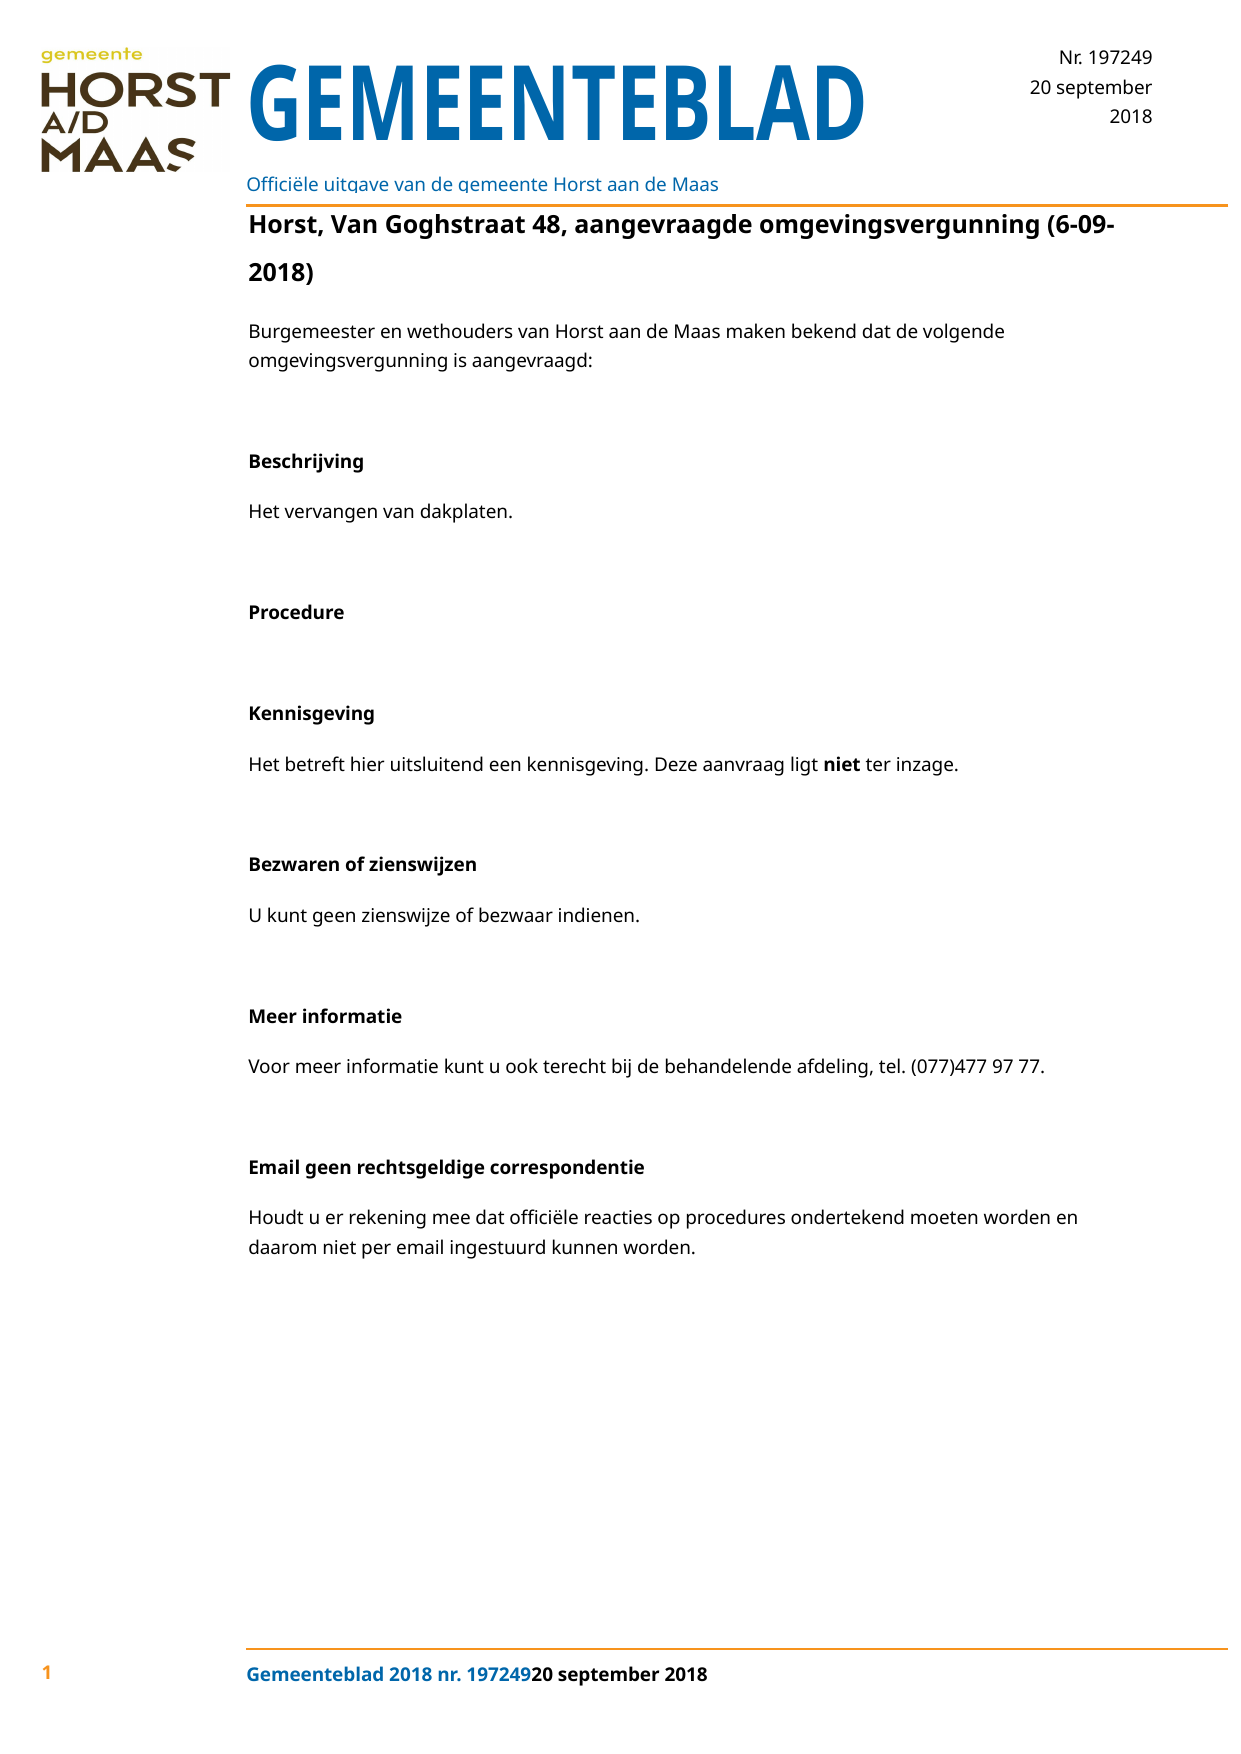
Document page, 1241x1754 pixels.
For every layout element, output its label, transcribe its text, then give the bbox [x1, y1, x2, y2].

text Kennisgeving [248, 700, 1152, 726]
text Burgemeester en wethouders van Horst aan de Maas maken bekend dat de volgende omgevingsvergunning is aangevraagd: [248, 318, 1152, 373]
text Houdt u er rekening mee dat officiële reacties op procedures ondertekend moeten worden en daarom niet per email ingestuurd kunnen worden. [248, 1204, 1152, 1260]
text Bezwaren of zienswijzen [248, 852, 1152, 877]
text Horst, Van Goghstraat 48, aangevraagde omgevingsvergunning (6-09-2018) [248, 207, 1152, 288]
text Procedure [248, 599, 1152, 625]
text Meer informatie [248, 1003, 1152, 1029]
text U kunt geen zienswijze of bezwaar indienen. [248, 902, 1152, 928]
text Voor meer informatie kunt u ook terecht bij de behandelende afdeling, tel. (077)477 97 77. [248, 1053, 1152, 1079]
picture [41, 47, 231, 172]
text Het vervangen van dakplaten. [248, 499, 1152, 524]
text Het betreft hier uitsluitend een kennisgeving. Deze aanvraag ligt niet ter inzage. [248, 751, 1152, 777]
text Email geen rechtsgeldige correspondentie [248, 1154, 1152, 1180]
text Beschrijving [248, 448, 1152, 474]
